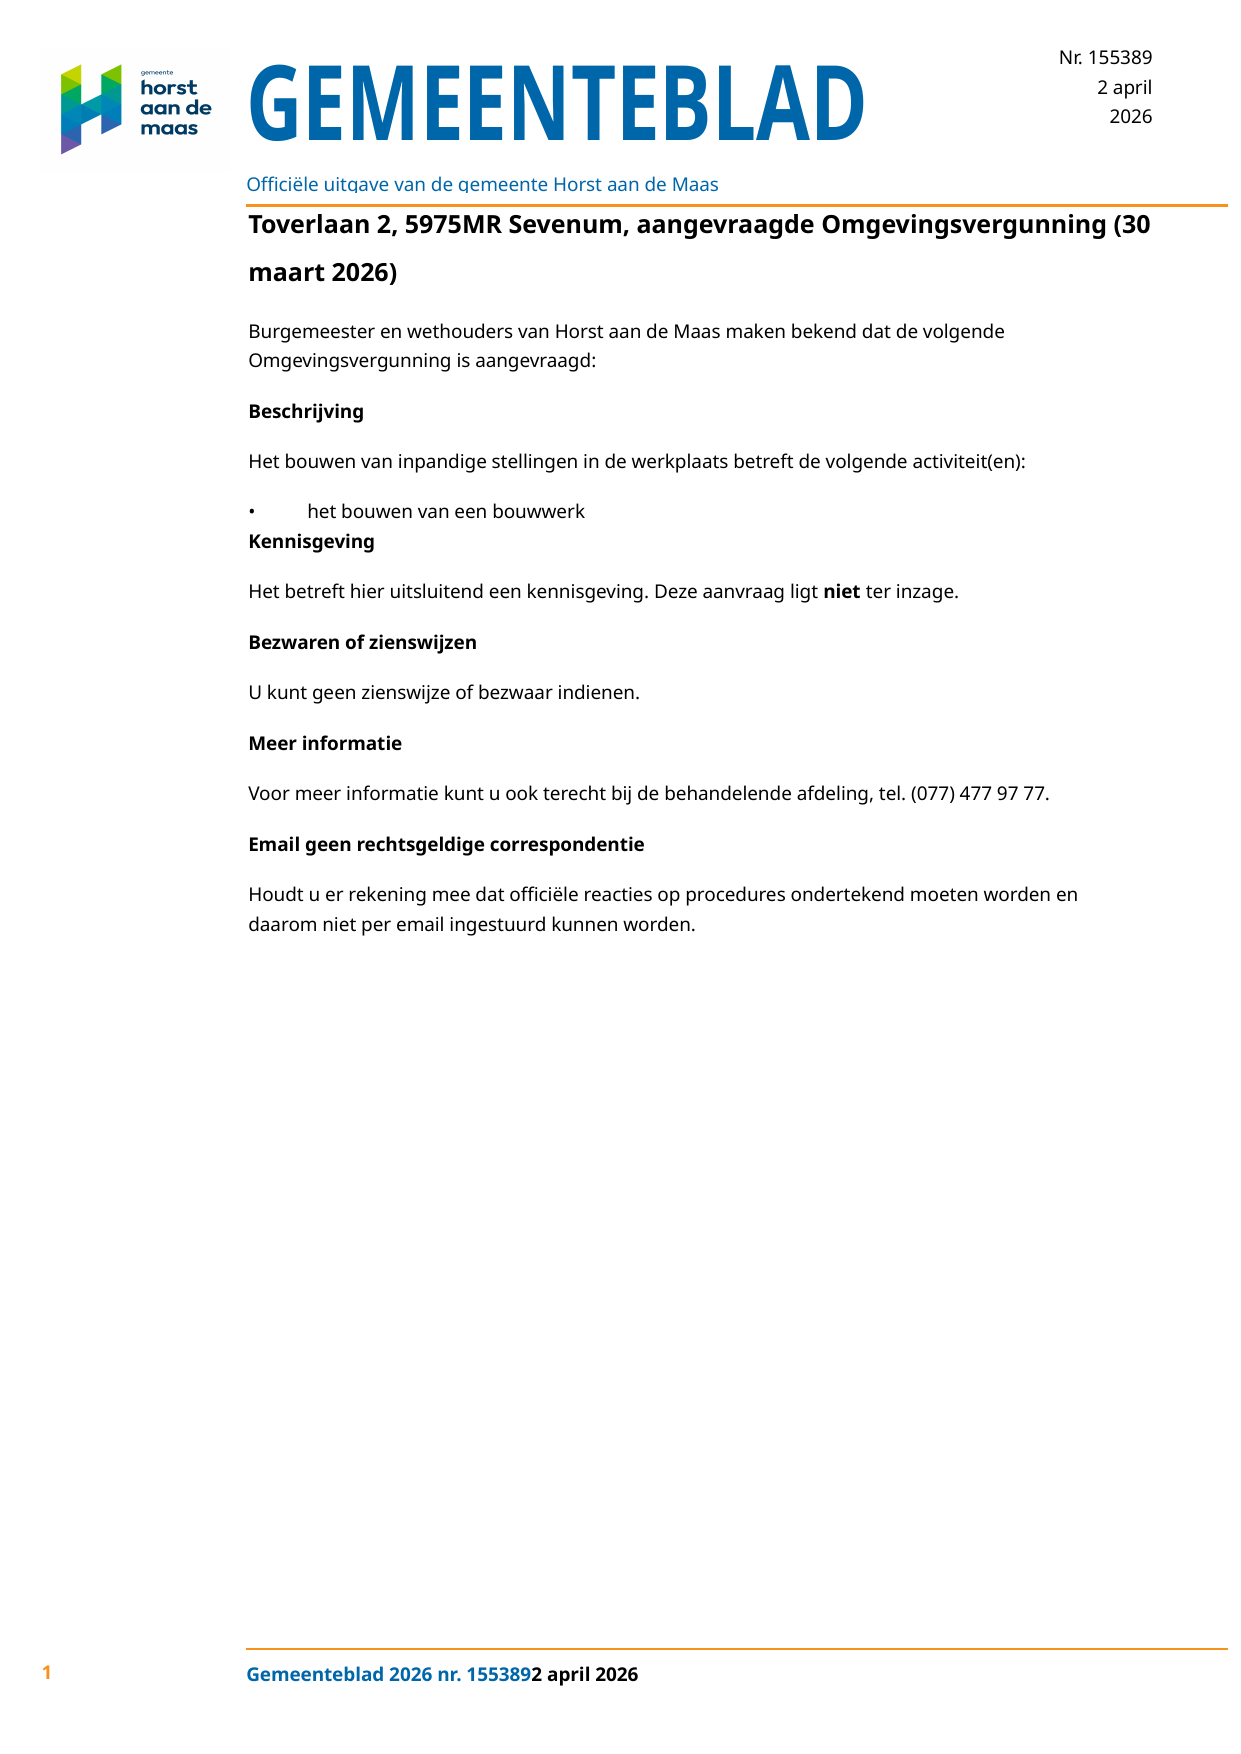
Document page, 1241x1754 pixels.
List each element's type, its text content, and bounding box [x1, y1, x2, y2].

text Bezwaren of zienswijzen [248, 629, 1152, 655]
text Het betreft hier uitsluitend een kennisgeving. Deze aanvraag ligt niet ter inzage. [248, 579, 1152, 604]
text Meer informatie [248, 730, 1152, 756]
list het bouwen van een bouwwerk [248, 499, 1152, 524]
picture [41, 47, 231, 172]
text Voor meer informatie kunt u ook terecht bij de behandelende afdeling, tel. (077) 477 97 77. [248, 780, 1152, 806]
text Beschrijving [248, 398, 1152, 424]
text Houdt u er rekening mee dat officiële reacties op procedures ondertekend moeten worden en daarom niet per email ingestuurd kunnen worden. [248, 881, 1152, 937]
text Het bouwen van inpandige stellingen in de werkplaats betreft de volgende activiteit(en): [248, 448, 1152, 474]
text Email geen rechtsgeldige correspondentie [248, 831, 1152, 857]
text U kunt geen zienswijze of bezwaar indienen. [248, 679, 1152, 705]
text Toverlaan 2, 5975MR Sevenum, aangevraagde Omgevingsvergunning (30 maart 2026) [248, 207, 1152, 288]
text Burgemeester en wethouders van Horst aan de Maas maken bekend dat de volgende Omgevingsvergunning is aangevraagd: [248, 318, 1152, 373]
text Kennisgeving [248, 528, 1152, 554]
